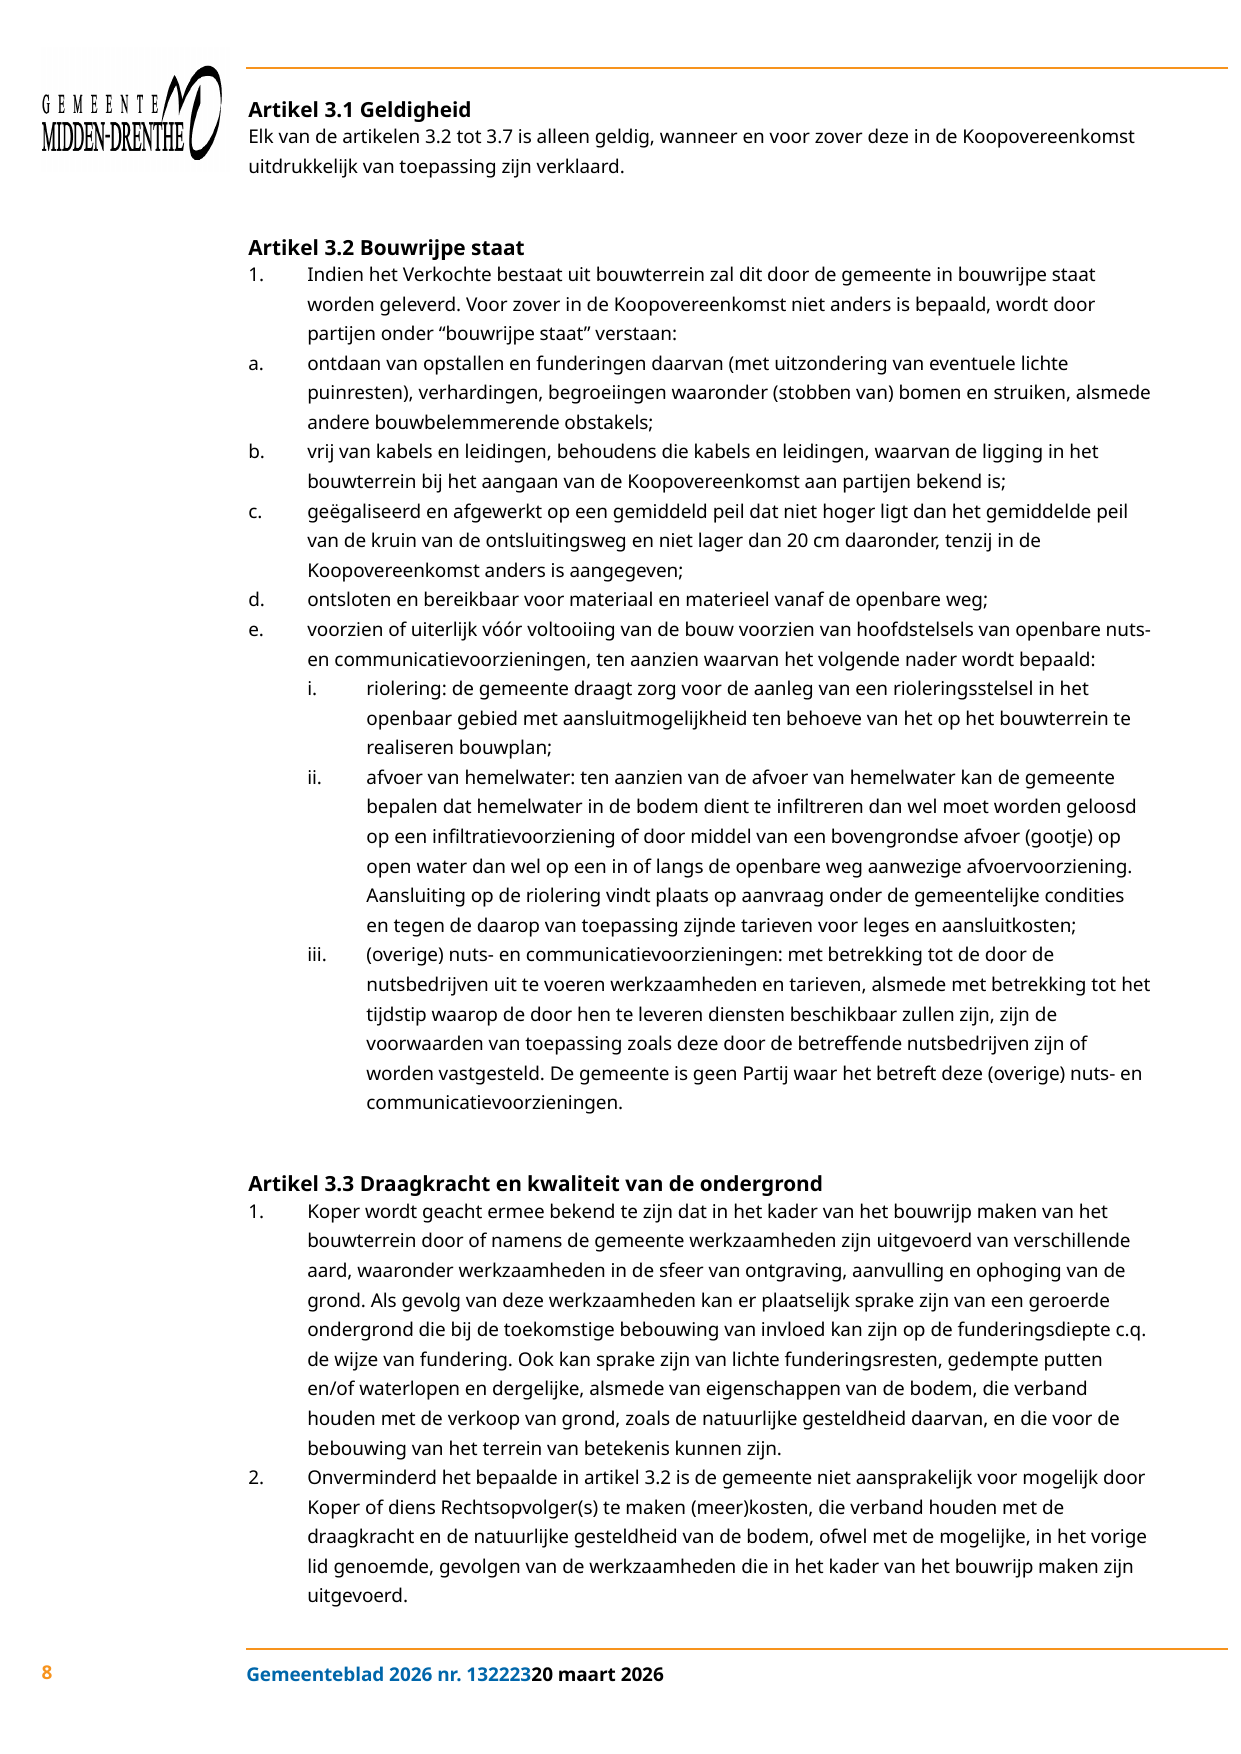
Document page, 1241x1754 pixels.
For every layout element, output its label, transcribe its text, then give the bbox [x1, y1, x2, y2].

list vrij van kabels en leidingen, behoudens die kabels en leidingen, waarvan de ligging in het bouwterrein bij het aangaan van de Koopovereenkomst aan partijen bekend is; [248, 439, 1152, 494]
list ontsloten en bereikbaar voor materiaal en materieel vanaf de openbare weg; [248, 587, 1152, 612]
list voorzien of uiterlijk vóór voltooiing van de bouw voorzien van hoofdstelsels van openbare nuts- en communicatievoorzieningen, ten aanzien waarvan het volgende nader wordt bepaald: [248, 616, 1152, 672]
text Elk van de artikelen 3.2 tot 3.7 is alleen geldig, wanneer en voor zover deze in de Koopovereenkomst uitdrukkelijk van toepassing zijn verklaard. [248, 123, 1152, 178]
list (overige) nuts- en communicatievoorzieningen: met betrekking tot de door de nutsbedrijven uit te voeren werkzaamheden en tarieven, alsmede met betrekking tot het tijdstip waarop de door hen te leveren diensten beschikbaar zullen zijn, zijn de voorwaarden van toepassing zoals deze door de betreffende nutsbedrijven zijn of worden vastgesteld. De gemeente is geen Partij waar het betreft deze (overige) nuts- en communicatievoorzieningen. [307, 942, 1152, 1115]
list geëgaliseerd en afgewerkt op een gemiddeld peil dat niet hoger ligt dan het gemiddelde peil van de kruin van de ontsluitingsweg en niet lager dan 20 cm daaronder, tenzij in de Koopovereenkomst anders is aangegeven; [248, 498, 1152, 583]
text Artikel 3.3 Draagkracht en kwaliteit van de ondergrond [248, 1169, 1152, 1198]
text Artikel 3.1 Geldigheid [248, 95, 1152, 123]
list Koper wordt geacht ermee bekend te zijn dat in het kader van het bouwrijp maken van het bouwterrein door of namens de gemeente werkzaamheden zijn uitgevoerd van verschillende aard, waaronder werkzaamheden in de sfeer van ontgraving, aanvulling en ophoging van de grond. Als gevolg van deze werkzaamheden kan er plaatselijk sprake zijn van een geroerde ondergrond die bij de toekomstige bebouwing van invloed kan zijn op de funderingsdiepte c.q. de wijze van fundering. Ook kan sprake zijn van lichte funderingsresten, gedempte putten en/of waterlopen en dergelijke, alsmede van eigenschappen van de bodem, die verband houden met de verkoop van grond, zoals de natuurlijke gesteldheid daarvan, en die voor de bebouwing van het terrein van betekenis kunnen zijn. [248, 1198, 1152, 1460]
text Artikel 3.2 Bouwrijpe staat [248, 233, 1152, 261]
list Indien het Verkochte bestaat uit bouwterrein zal dit door de gemeente in bouwrijpe staat worden geleverd. Voor zover in de Koopovereenkomst niet anders is bepaald, wordt door partijen onder “bouwrijpe staat” verstaan: [248, 261, 1152, 346]
list afvoer van hemelwater: ten aanzien van de afvoer van hemelwater kan de gemeente bepalen dat hemelwater in de bodem dient te infiltreren dan wel moet worden geloosd op een infiltratievoorziening of door middel van een bovengrondse afvoer (gootje) op open water dan wel op een in of langs de openbare weg aanwezige afvoervoorziening. Aansluiting op de riolering vindt plaats op aanvraag onder de gemeentelijke condities en tegen de daarop van toepassing zijnde tarieven voor leges en aansluitkosten; [307, 764, 1152, 938]
list Onverminderd het bepaalde in artikel 3.2 is de gemeente niet aansprakelijk voor mogelijk door Koper of diens Rechtsopvolger(s) te maken (meer)kosten, die verband houden met de draagkracht en de natuurlijke gesteldheid van de bodem, ofwel met de mogelijke, in het vorige lid genoemde, gevolgen van de werkzaamheden die in het kader van het bouwrijp maken zijn uitgevoerd. [248, 1464, 1152, 1608]
list ontdaan van opstallen en funderingen daarvan (met uitzondering van eventuele lichte puinresten), verhardingen, begroeiingen waaronder (stobben van) bomen en struiken, alsmede andere bouwbelemmerende obstakels; [248, 350, 1152, 435]
picture [41, 47, 231, 172]
list riolering: de gemeente draagt zorg voor de aanleg van een rioleringsstelsel in het openbaar gebied met aansluitmogelijkheid ten behoeve van het op het bouwterrein te realiseren bouwplan; [307, 675, 1152, 760]
